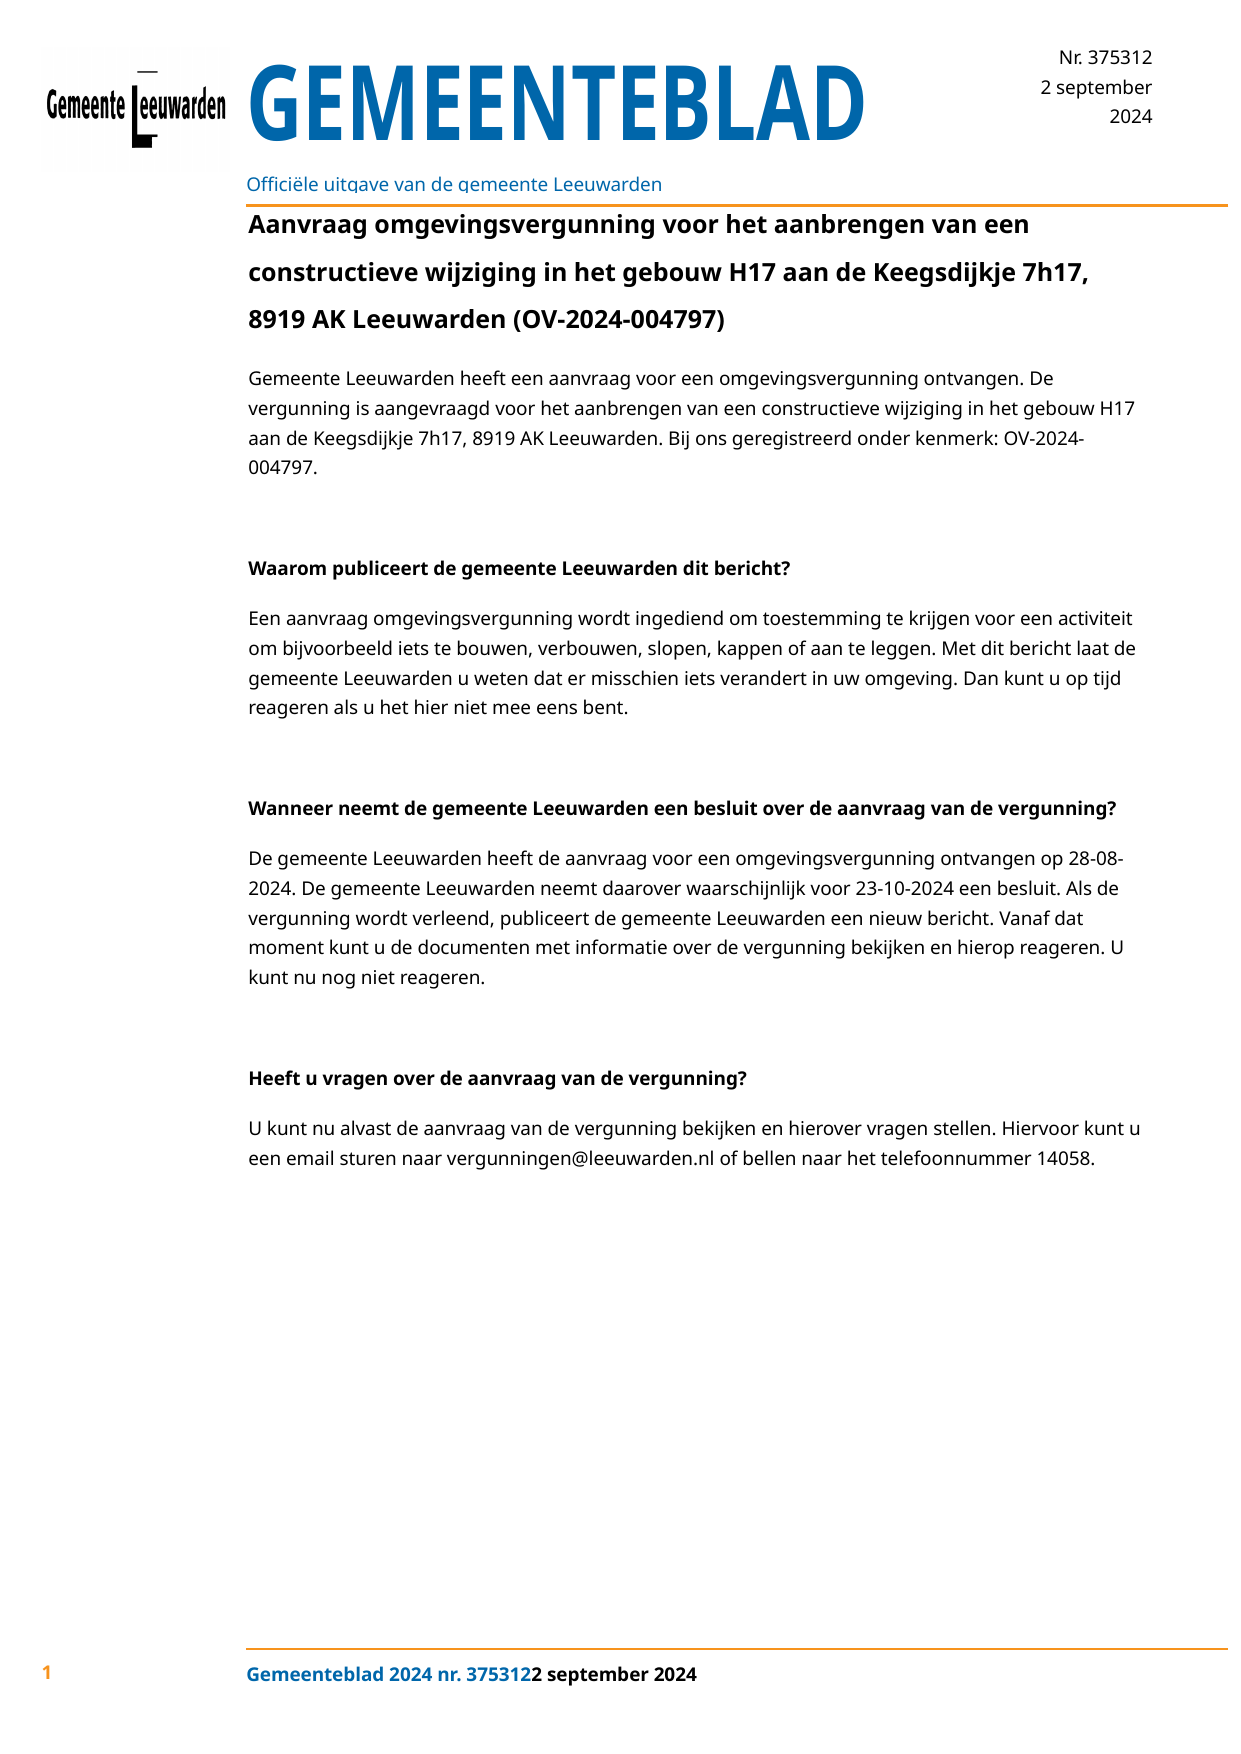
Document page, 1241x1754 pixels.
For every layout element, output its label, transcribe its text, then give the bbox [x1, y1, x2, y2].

text Een aanvraag omgevingsvergunning wordt ingediend om toestemming te krijgen voor een activiteit om bijvoorbeeld iets te bouwen, verbouwen, slopen, kappen of aan te leggen. Met dit bericht laat de gemeente Leeuwarden u weten dat er misschien iets verandert in uw omgeving. Dan kunt u op tijd reageren als u het hier niet mee eens bent. [248, 606, 1152, 720]
text Wanneer neemt de gemeente Leeuwarden een besluit over de aanvraag van de vergunning? [248, 795, 1152, 821]
text Waarom publiceert de gemeente Leeuwarden dit bericht? [248, 555, 1152, 581]
text Gemeente Leeuwarden heeft een aanvraag voor een omgevingsvergunning ontvangen. De vergunning is aangevraagd voor het aanbrengen van een constructieve wijziging in het gebouw H17 aan de Keegsdijkje 7h17, 8919 AK Leeuwarden. Bij ons geregistreerd onder kenmerk: OV-2024-004797. [248, 366, 1152, 480]
text De gemeente Leeuwarden heeft de aanvraag voor een omgevingsvergunning ontvangen op 28-08-2024. De gemeente Leeuwarden neemt daarover waarschijnlijk voor 23-10-2024 een besluit. Als de vergunning wordt verleend, publiceert de gemeente Leeuwarden een nieuw bericht. Vanaf dat moment kunt u de documenten met informatie over de vergunning bekijken en hierop reageren. U kunt nu nog niet reageren. [248, 846, 1152, 989]
text U kunt nu alvast de aanvraag van de vergunning bekijken en hierover vragen stellen. Hiervoor kunt u een email sturen naar vergunningen@leeuwarden.nl of bellen naar het telefoonnummer 14058. [248, 1115, 1152, 1170]
picture [41, 47, 231, 172]
text Heeft u vragen over de aanvraag van de vergunning? [248, 1065, 1152, 1090]
text Aanvraag omgevingsvergunning voor het aanbrengen van een constructieve wijziging in het gebouw H17 aan de Keegsdijkje 7h17, 8919 AK Leeuwarden (OV-2024-004797) [248, 207, 1152, 336]
